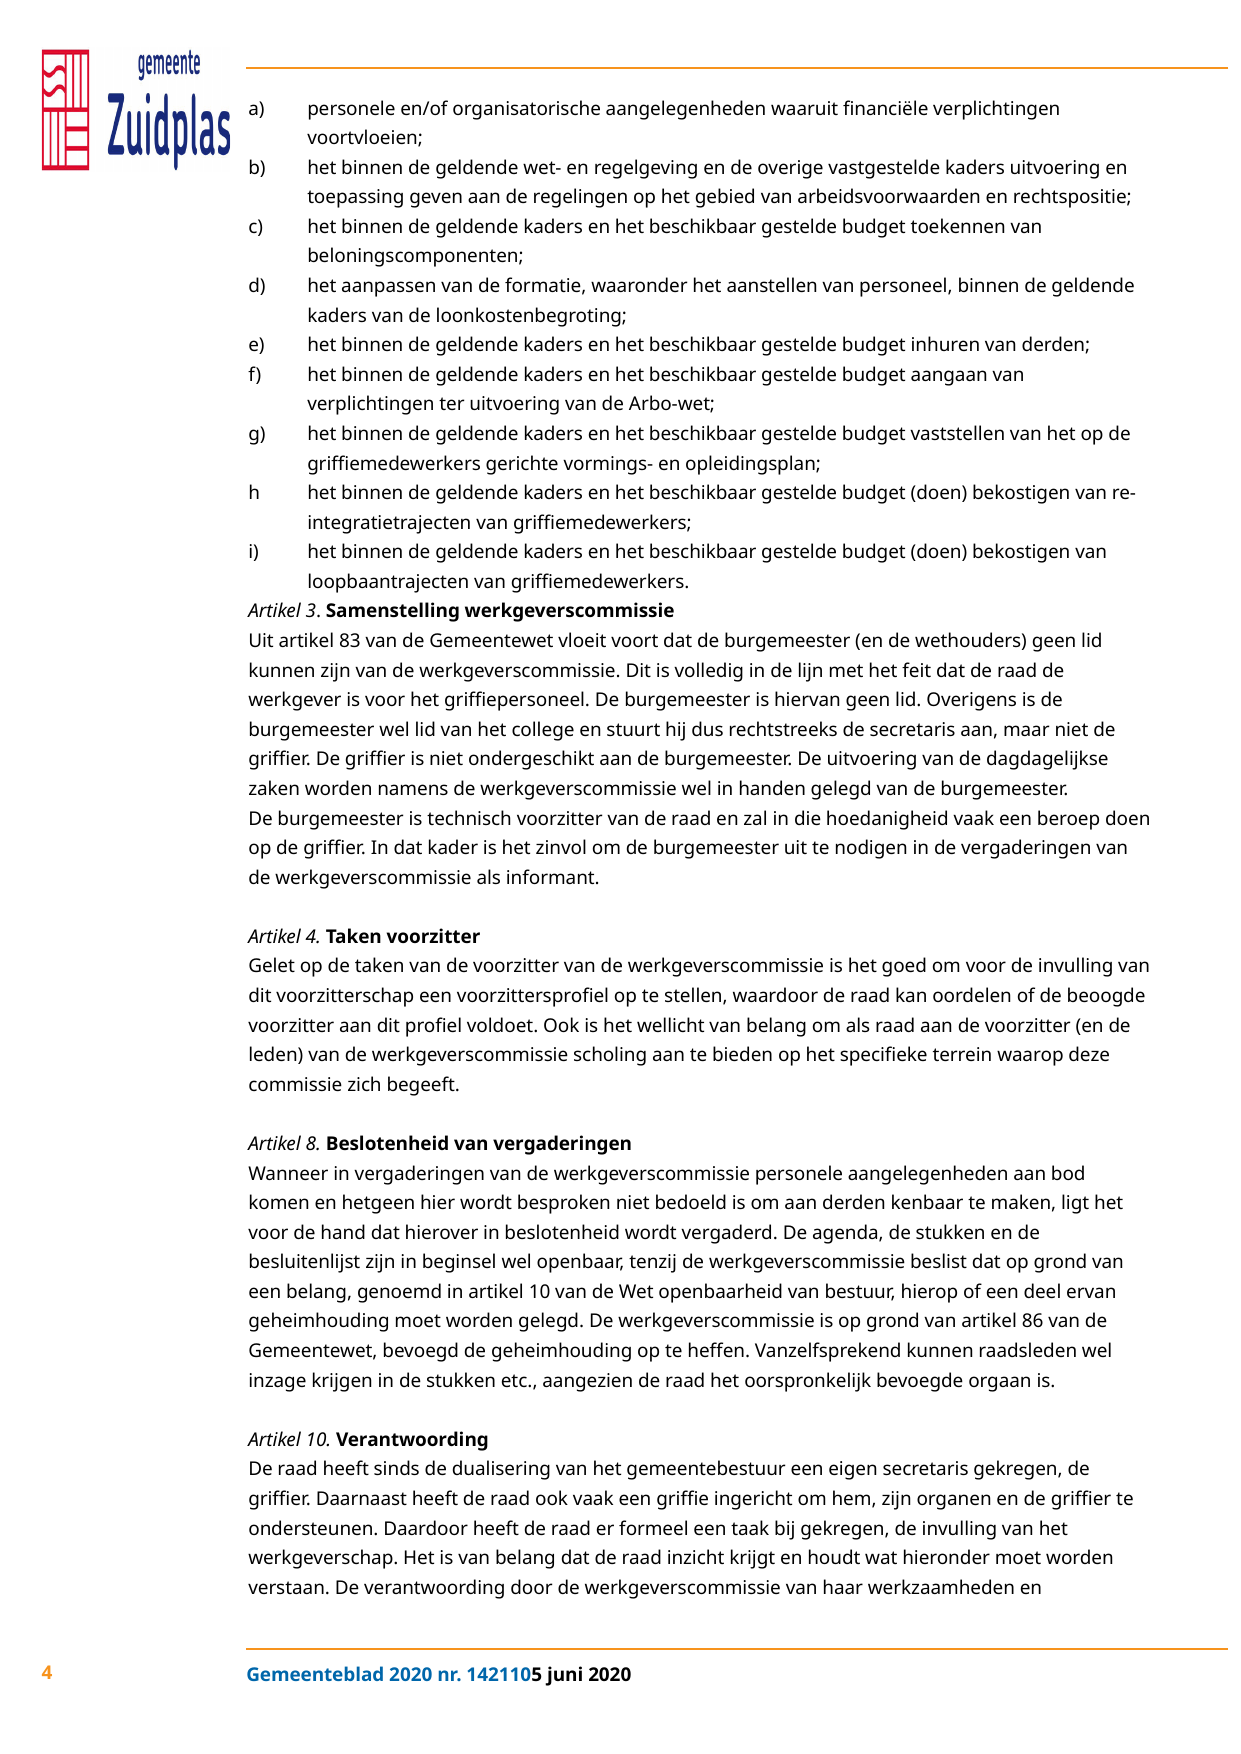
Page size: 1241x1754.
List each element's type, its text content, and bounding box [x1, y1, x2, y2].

text De burgemeester is technisch voorzitter van de raad en zal in die hoedanigheid vaak een beroep doen op de griffier. In dat kader is het zinvol om de burgemeester uit te nodigen in de vergaderingen van de werkgeverscommissie als informant. [248, 805, 1152, 890]
list het binnen de geldende kaders en het beschikbaar gestelde budget inhuren van derden; [248, 331, 1152, 357]
list het aanpassen van de formatie, waaronder het aanstellen van personeel, binnen de geldende kaders van de loonkostenbegroting; [248, 272, 1152, 328]
list het binnen de geldende wet- en regelgeving en de overige vastgestelde kaders uitvoering en toepassing geven aan de regelingen op het gebied van arbeidsvoorwaarden en rechtspositie; [248, 154, 1152, 209]
list het binnen de geldende kaders en het beschikbaar gestelde budget (doen) bekostigen van re-integratietrajecten van griffiemedewerkers; [248, 479, 1152, 535]
text Wanneer in vergaderingen van de werkgeverscommissie personele aangelegenheden aan bod komen en hetgeen hier wordt besproken niet bedoeld is om aan derden kenbaar te maken, ligt het voor de hand dat hierover in beslotenheid wordt vergaderd. De agenda, de stukken en de besluitenlijst zijn in beginsel wel openbaar, tenzij de werkgeverscommissie beslist dat op grond van een belang, genoemd in artikel 10 van de Wet openbaarheid van bestuur, hierop of een deel ervan geheimhouding moet worden gelegd. De werkgeverscommissie is op grond van artikel 86 van de Gemeentewet, bevoegd de geheimhouding op te heffen. Vanzelfsprekend kunnen raadsleden wel inzage krijgen in de stukken etc., aangezien de raad het oorspronkelijk bevoegde orgaan is. [248, 1160, 1152, 1393]
list personele en/of organisatorische aangelegenheden waaruit financiële verplichtingen voortvloeien; [248, 95, 1152, 150]
text Gelet op de taken van de voorzitter van de werkgeverscommissie is het goed om voor de invulling van dit voorzitterschap een voorzittersprofiel op te stellen, waardoor de raad kan oordelen of de beoogde voorzitter aan dit profiel voldoet. Ook is het wellicht van belang om als raad aan de voorzitter (en de leden) van de werkgeverscommissie scholing aan te bieden op het specifieke terrein waarop deze commissie zich begeeft. [248, 953, 1152, 1097]
text Artikel 4. Taken voorzitter [248, 923, 1152, 949]
text Artikel 3. Samenstelling werkgeverscommissie [248, 598, 1152, 623]
list het binnen de geldende kaders en het beschikbaar gestelde budget (doen) bekostigen van loopbaantrajecten van griffiemedewerkers. [248, 538, 1152, 594]
picture [41, 47, 231, 172]
list het binnen de geldende kaders en het beschikbaar gestelde budget toekennen van beloningscomponenten; [248, 213, 1152, 268]
text De raad heeft sinds de dualisering van het gemeentebestuur een eigen secretaris gekregen, de griffier. Daarnaast heeft de raad ook vaak een griffie ingericht om hem, zijn organen en de griffier te ondersteunen. Daardoor heeft de raad er formeel een taak bij gekregen, de invulling van het werkgeverschap. Het is van belang dat de raad inzicht krijgt en houdt wat hieronder moet worden verstaan. De verantwoording door de werkgeverscommissie van haar werkzaamheden en [248, 1456, 1152, 1600]
list het binnen de geldende kaders en het beschikbaar gestelde budget aangaan van verplichtingen ter uitvoering van de Arbo-wet; [248, 361, 1152, 416]
text Uit artikel 83 van de Gemeentewet vloeit voort dat de burgemeester (en de wethouders) geen lid kunnen zijn van de werkgeverscommissie. Dit is volledig in de lijn met het feit dat de raad de werkgever is voor het griffiepersoneel. De burgemeester is hiervan geen lid. Overigens is de burgemeester wel lid van het college en stuurt hij dus rechtstreeks de secretaris aan, maar niet de griffier. De griffier is niet ondergeschikt aan de burgemeester. De uitvoering van de dagdagelijkse zaken worden namens de werkgeverscommissie wel in handen gelegd van de burgemeester. [248, 627, 1152, 801]
list het binnen de geldende kaders en het beschikbaar gestelde budget vaststellen van het op de griffiemedewerkers gerichte vormings- en opleidingsplan; [248, 420, 1152, 476]
text Artikel 8. Beslotenheid van vergaderingen [248, 1130, 1152, 1156]
text Artikel 10. Verantwoording [248, 1426, 1152, 1452]
